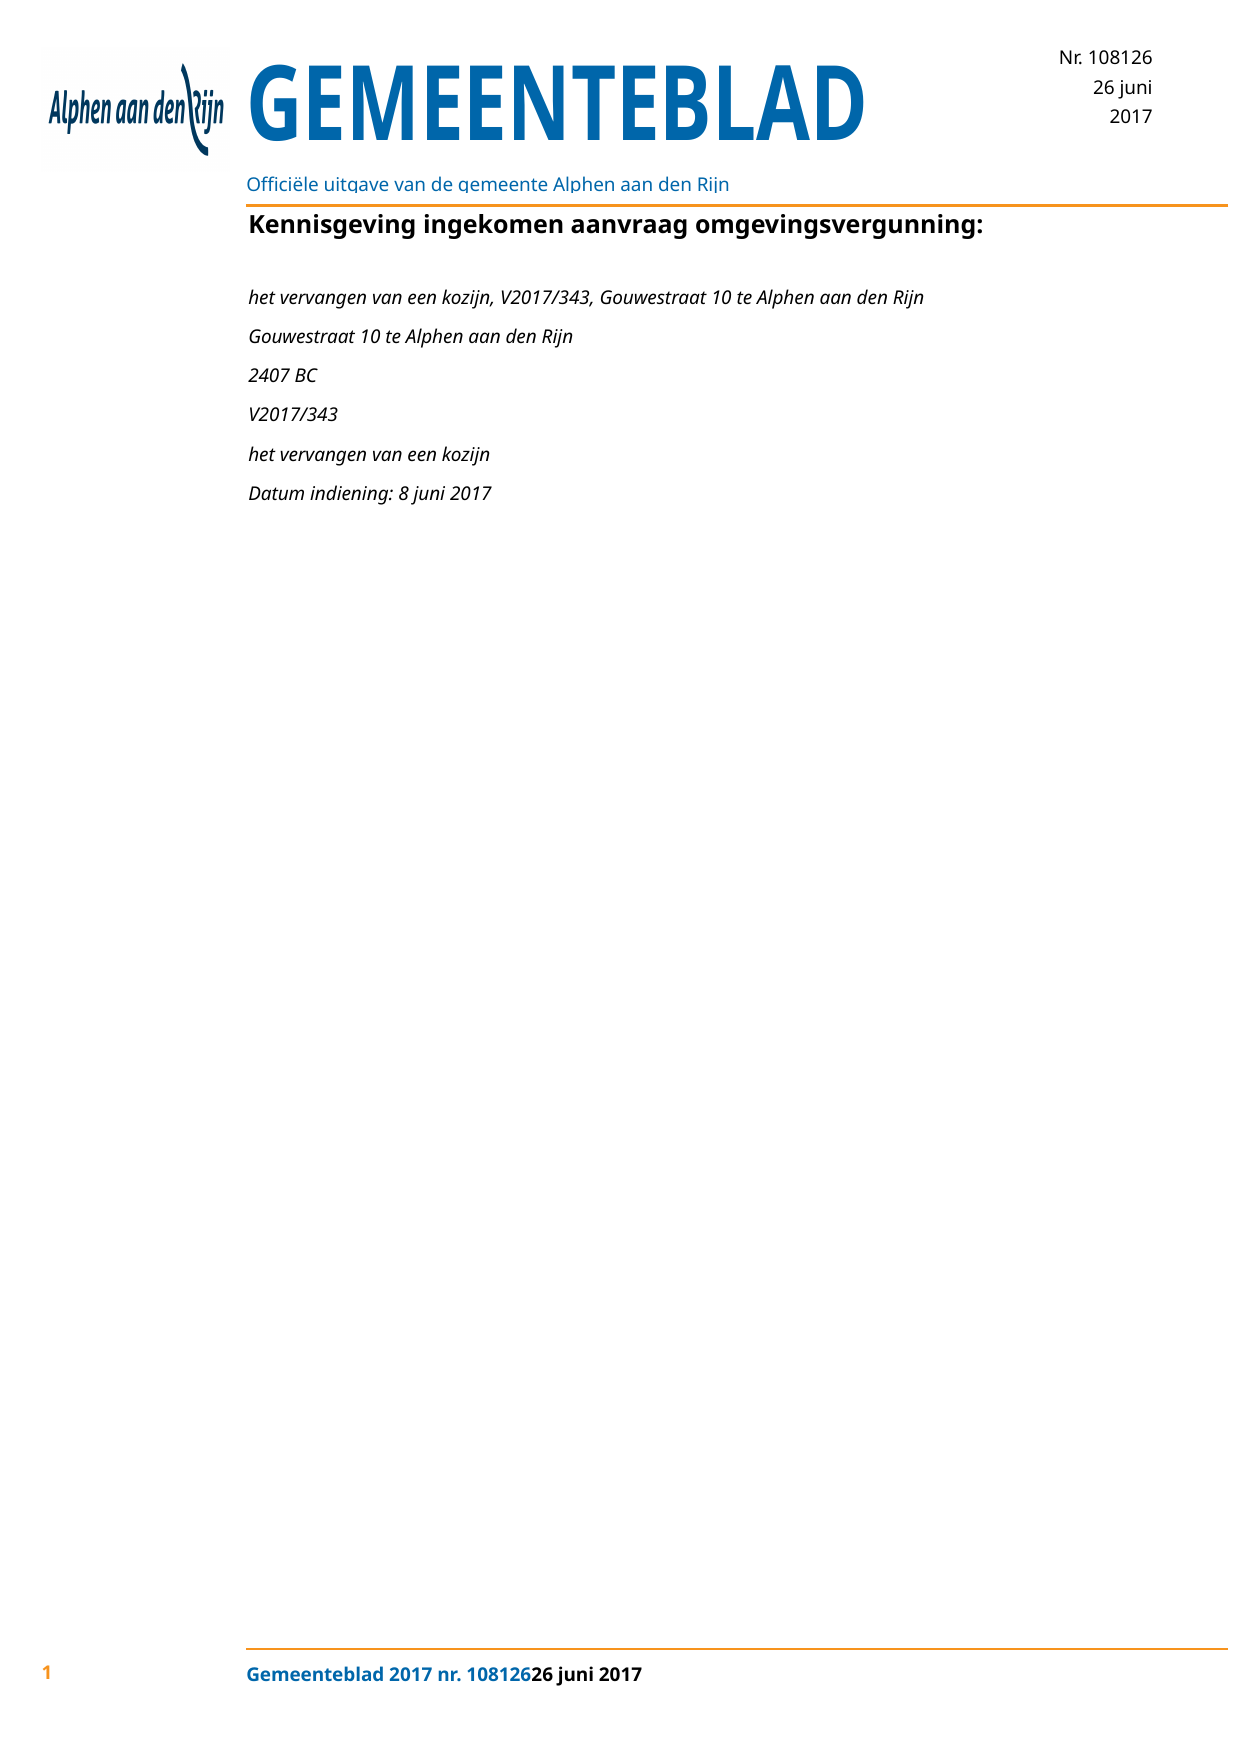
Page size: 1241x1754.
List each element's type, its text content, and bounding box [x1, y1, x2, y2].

text het vervangen van een kozijn, V2017/343, Gouwestraat 10 te Alphen aan den Rijn [248, 284, 1152, 309]
text het vervangen van een kozijn [248, 441, 1152, 467]
text 2407 BC [248, 362, 1152, 388]
text Datum indiening: 8 juni 2017 [248, 480, 1152, 506]
picture [41, 47, 231, 172]
text V2017/343 [248, 402, 1152, 427]
text Gouwestraat 10 te Alphen aan den Rijn [248, 323, 1152, 349]
text Kennisgeving ingekomen aanvraag omgevingsvergunning: [248, 207, 1152, 241]
